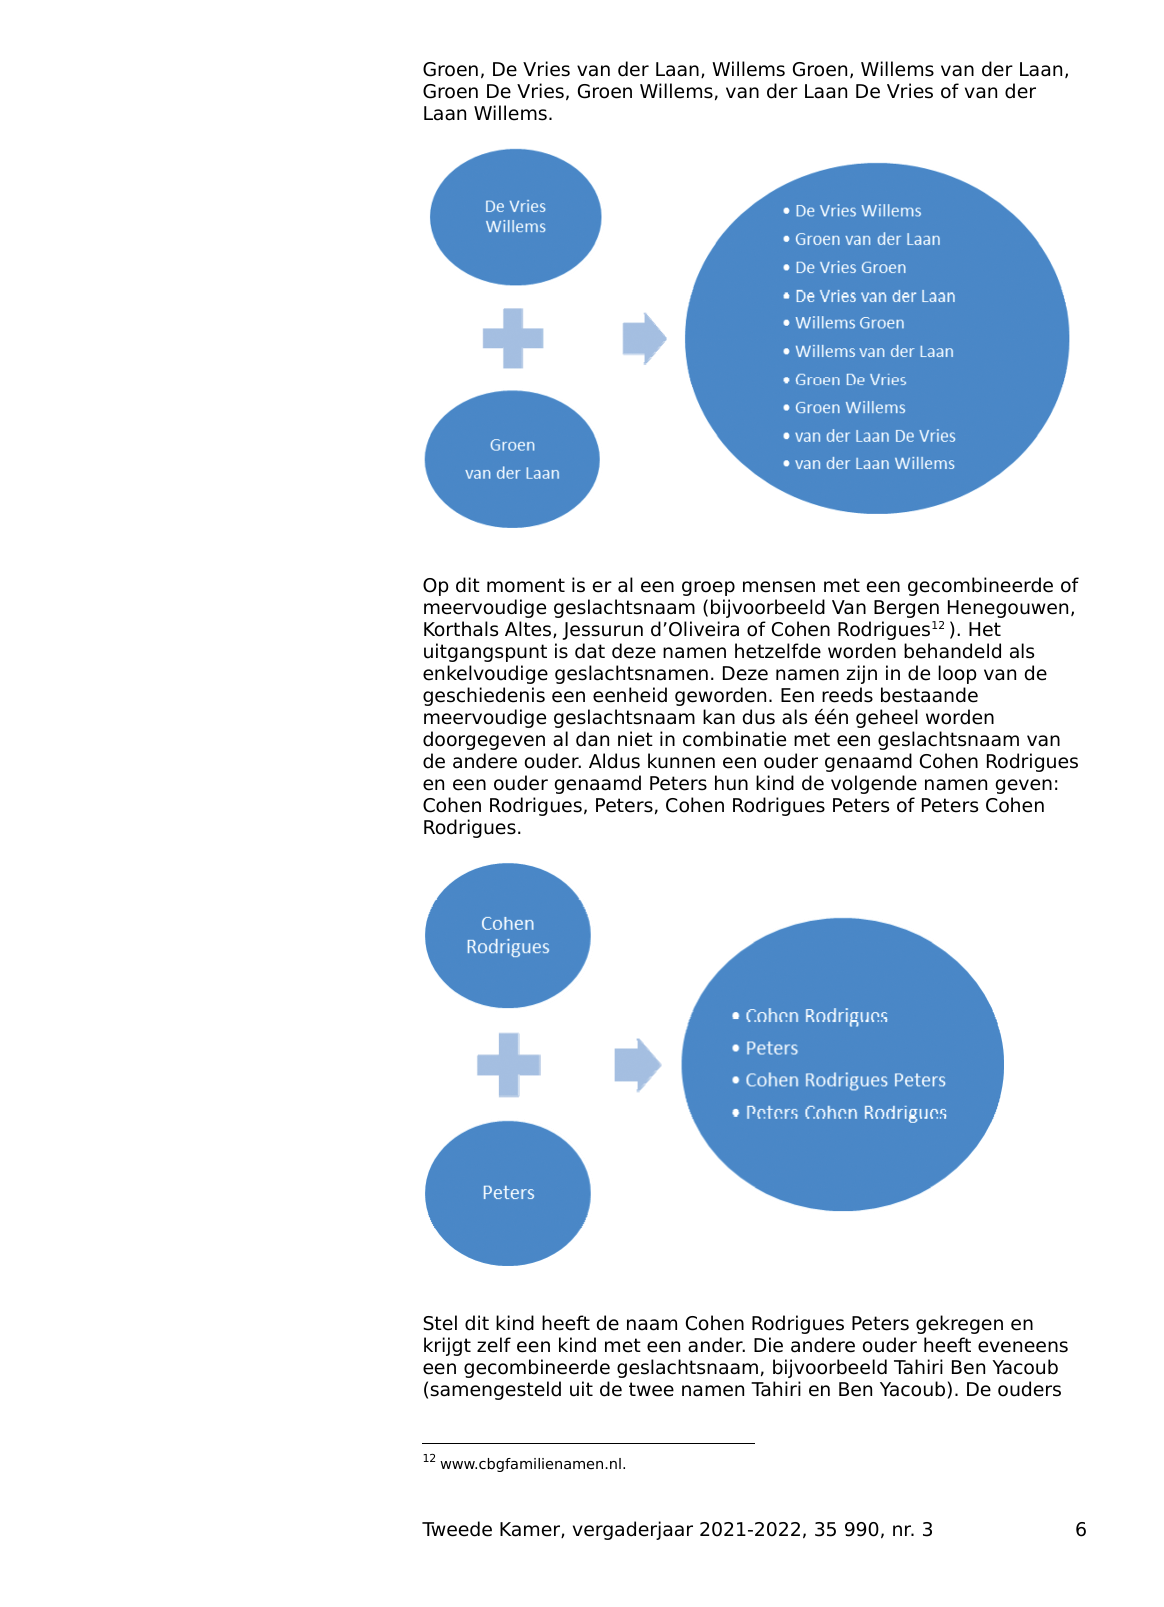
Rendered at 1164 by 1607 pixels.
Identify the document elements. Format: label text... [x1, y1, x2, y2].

picture [422, 861, 1007, 1269]
text Op dit moment is er al een groep mensen met een gecombineerde of meervoudige geslachtsnaam (bijvoorbeeld Van Bergen Henegouwen, Korthals Altes, Jessurun d’Oliveira of Cohen Rodrigues). Het uitgangspunt is dat deze namen hetzelfde worden behandeld als enkelvoudige geslachtsnamen. Deze namen zijn in de loop van de geschiedenis een eenheid geworden. Een reeds bestaande meervoudige geslachtsnaam kan dus als één geheel worden doorgegeven al dan niet in combinatie met een geslachtsnaam van de andere ouder. Aldus kunnen een ouder genaamd Cohen Rodrigues en een ouder genaamd Peters hun kind de volgende namen geven: Cohen Rodrigues, Peters, Cohen Rodrigues Peters of Peters Cohen Rodrigues. [422, 575, 1087, 839]
text Groen, De Vries van der Laan, Willems Groen, Willems van der Laan, Groen De Vries, Groen Willems, van der Laan De Vries of van der Laan Willems. [422, 59, 1087, 125]
text Stel dit kind heeft de naam Cohen Rodrigues Peters gekregen en krijgt zelf een kind met een ander. Die andere ouder heeft eveneens een gecombineerde geslachtsnaam, bijvoorbeeld Tahiri Ben Yacoub (samengesteld uit de twee namen Tahiri en Ben Yacoub). De ouders [422, 1313, 1087, 1401]
text www.cbgfamilienamen.nl. [422, 1452, 1087, 1474]
picture [422, 147, 1072, 531]
